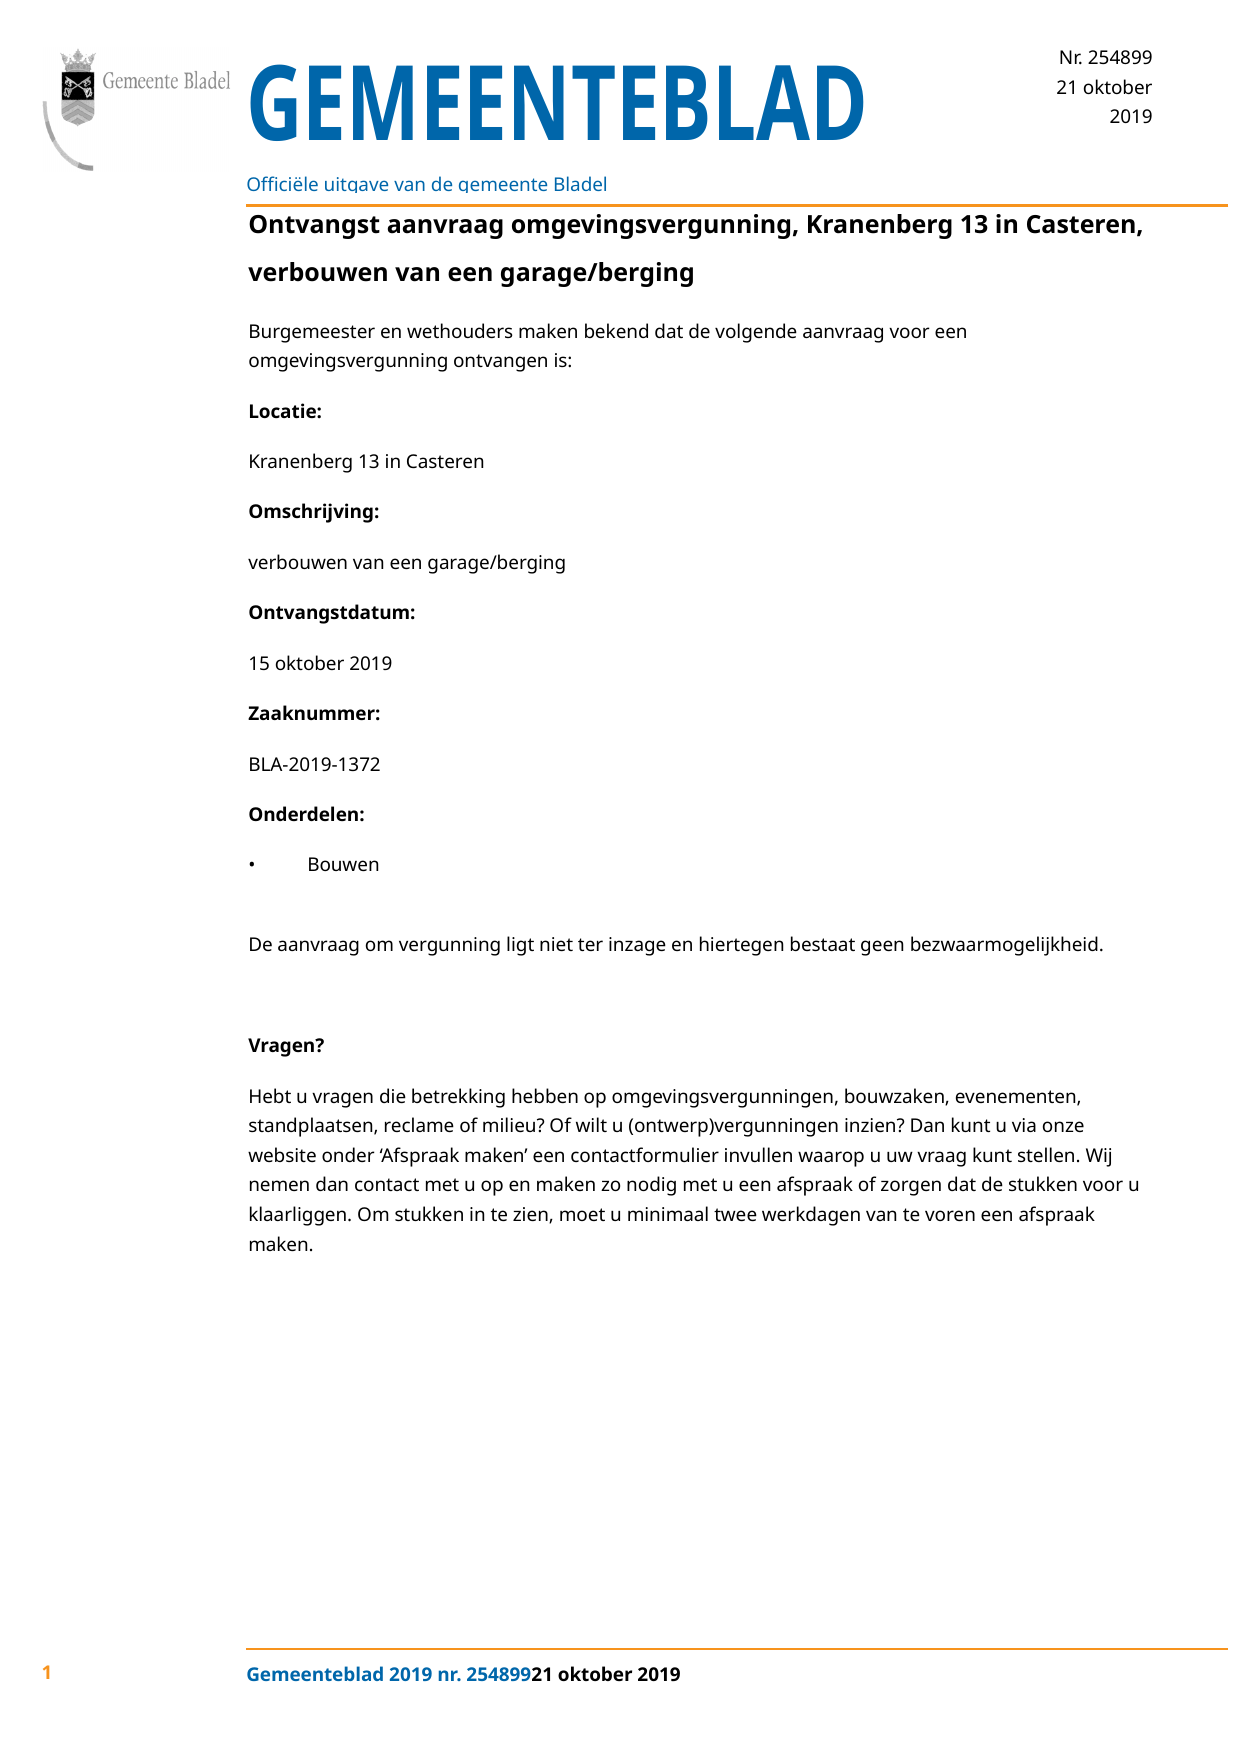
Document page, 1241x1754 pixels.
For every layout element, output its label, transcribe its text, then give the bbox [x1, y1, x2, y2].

text Kranenberg 13 in Casteren [248, 448, 1152, 474]
text Ontvangstdatum: [248, 599, 1152, 625]
text Zaaknummer: [248, 700, 1152, 726]
text verbouwen van een garage/berging [248, 549, 1152, 575]
text Ontvangst aanvraag omgevingsvergunning, Kranenberg 13 in Casteren, verbouwen van een garage/berging [248, 207, 1152, 288]
text Burgemeester en wethouders maken bekend dat de volgende aanvraag voor een omgevingsvergunning ontvangen is: [248, 318, 1152, 373]
text Vragen? [248, 1032, 1152, 1058]
text BLA-2019-1372 [248, 751, 1152, 777]
text De aanvraag om vergunning ligt niet ter inzage en hiertegen bestaat geen bezwaarmogelijkheid. [248, 932, 1152, 957]
picture [41, 47, 231, 172]
text Omschrijving: [248, 499, 1152, 524]
text Hebt u vragen die betrekking hebben op omgevingsvergunningen, bouwzaken, evenementen, standplaatsen, reclame of milieu? Of wilt u (ontwerp)vergunningen inzien? Dan kunt u via onze website onder ‘Afspraak maken’ een contactformulier invullen waarop u uw vraag kunt stellen. Wij nemen dan contact met u op en maken zo nodig met u een afspraak of zorgen dat de stukken voor u klaarliggen. Om stukken in te zien, moet u minimaal twee werkdagen van te voren een afspraak maken. [248, 1083, 1152, 1257]
text 15 oktober 2019 [248, 650, 1152, 676]
text Onderdelen: [248, 801, 1152, 827]
text Locatie: [248, 398, 1152, 424]
list Bouwen [248, 852, 1152, 877]
